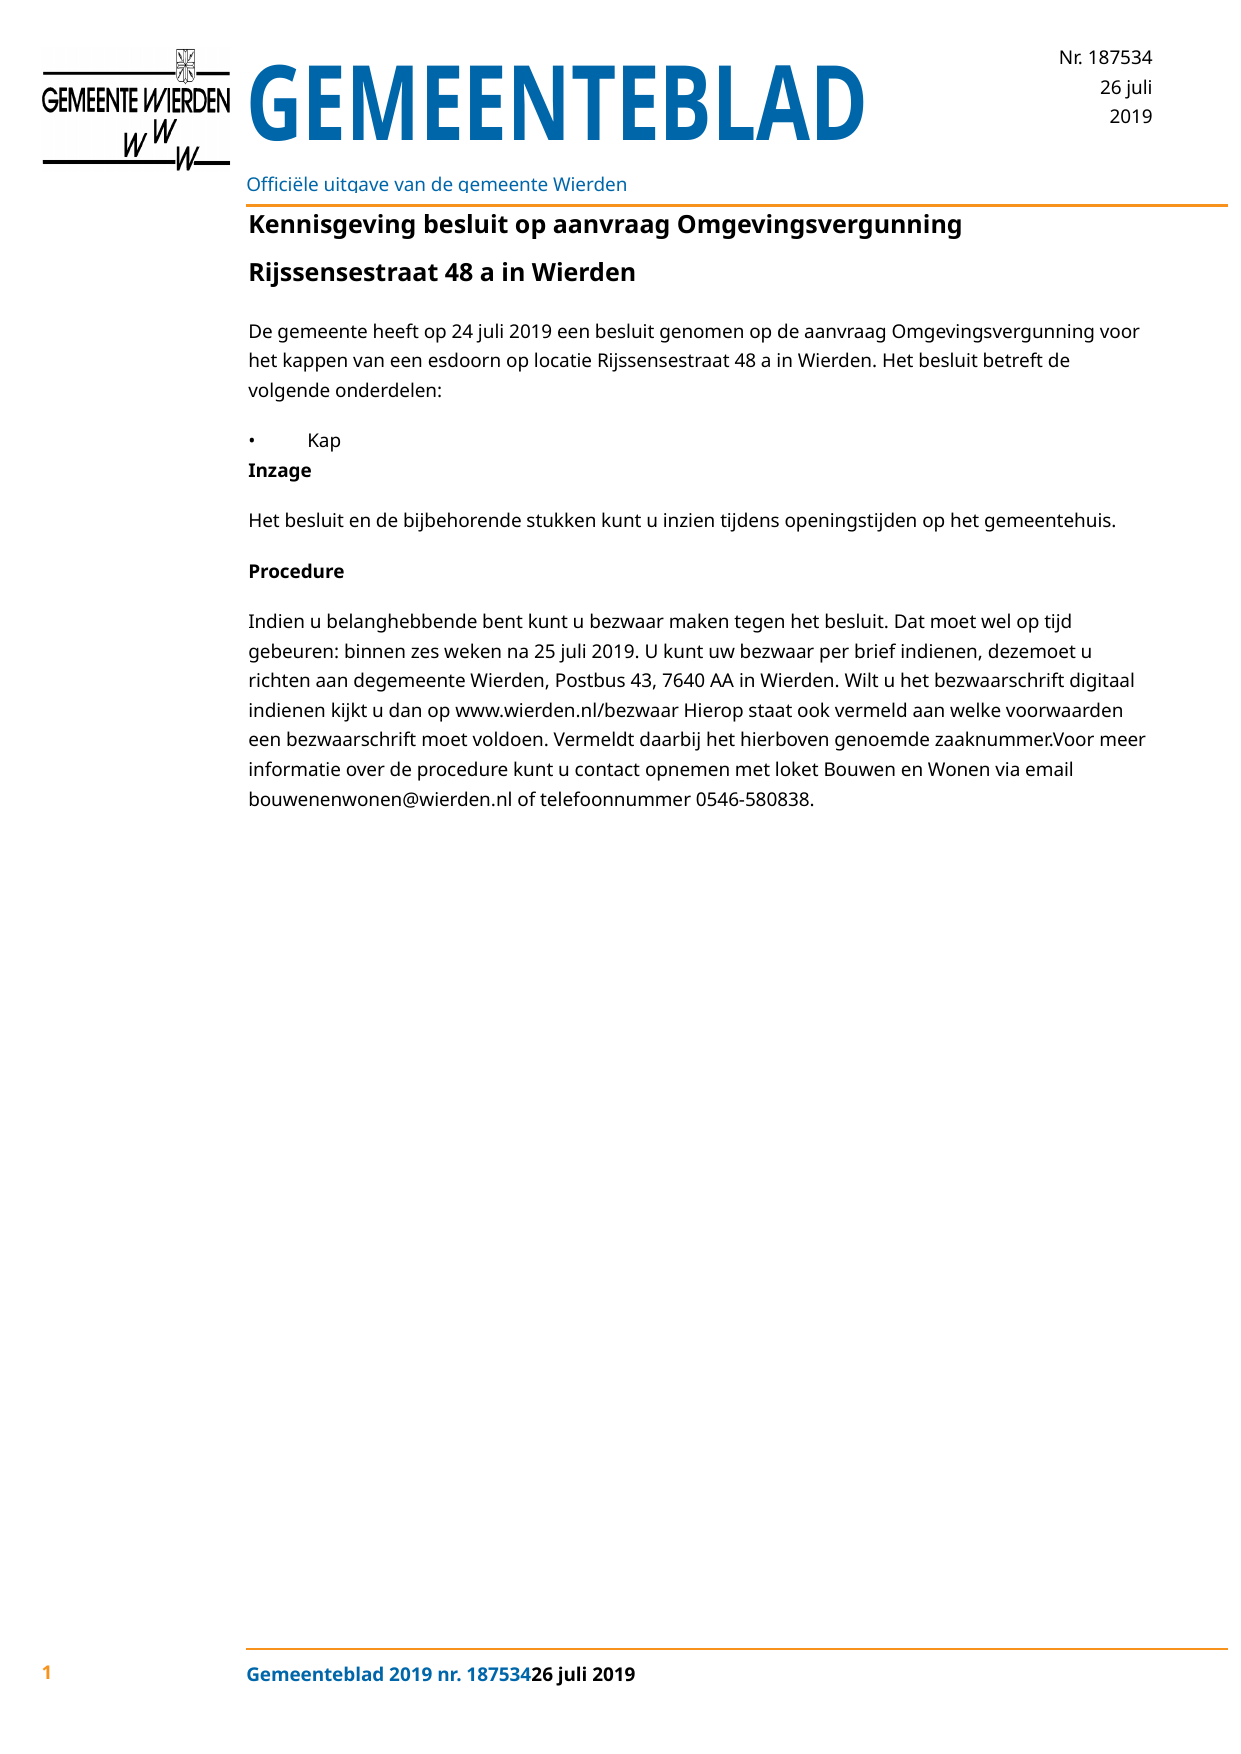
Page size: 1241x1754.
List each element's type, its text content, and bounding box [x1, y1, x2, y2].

text Kennisgeving besluit op aanvraag Omgevingsvergunning Rijssensestraat 48 a in Wierden [248, 207, 1152, 288]
text Het besluit en de bijbehorende stukken kunt u inzien tijdens openingstijden op het gemeentehuis. [248, 507, 1152, 533]
text Procedure [248, 558, 1152, 584]
list Kap [248, 427, 1152, 453]
text Inzage [248, 457, 1152, 483]
text De gemeente heeft op 24 juli 2019 een besluit genomen op de aanvraag Omgevingsvergunning voor het kappen van een esdoorn op locatie Rijssensestraat 48 a in Wierden. Het besluit betreft de volgende onderdelen: [248, 318, 1152, 403]
picture [41, 47, 231, 172]
text Indien u belanghebbende bent kunt u bezwaar maken tegen het besluit. Dat moet wel op tijd gebeuren: binnen zes weken na 25 juli 2019. U kunt uw bezwaar per brief indienen, dezemoet u richten aan degemeente Wierden, Postbus 43, 7640 AA in Wierden. Wilt u het bezwaarschrift digitaal indienen kijkt u dan op www.wierden.nl/bezwaar Hierop staat ook vermeld aan welke voorwaarden een bezwaarschrift moet voldoen. Vermeldt daarbij het hierboven genoemde zaaknummer.Voor meer informatie over de procedure kunt u contact opnemen met loket Bouwen en Wonen via email bouwenenwonen@wierden.nl of telefoonnummer 0546-580838. [248, 608, 1152, 812]
